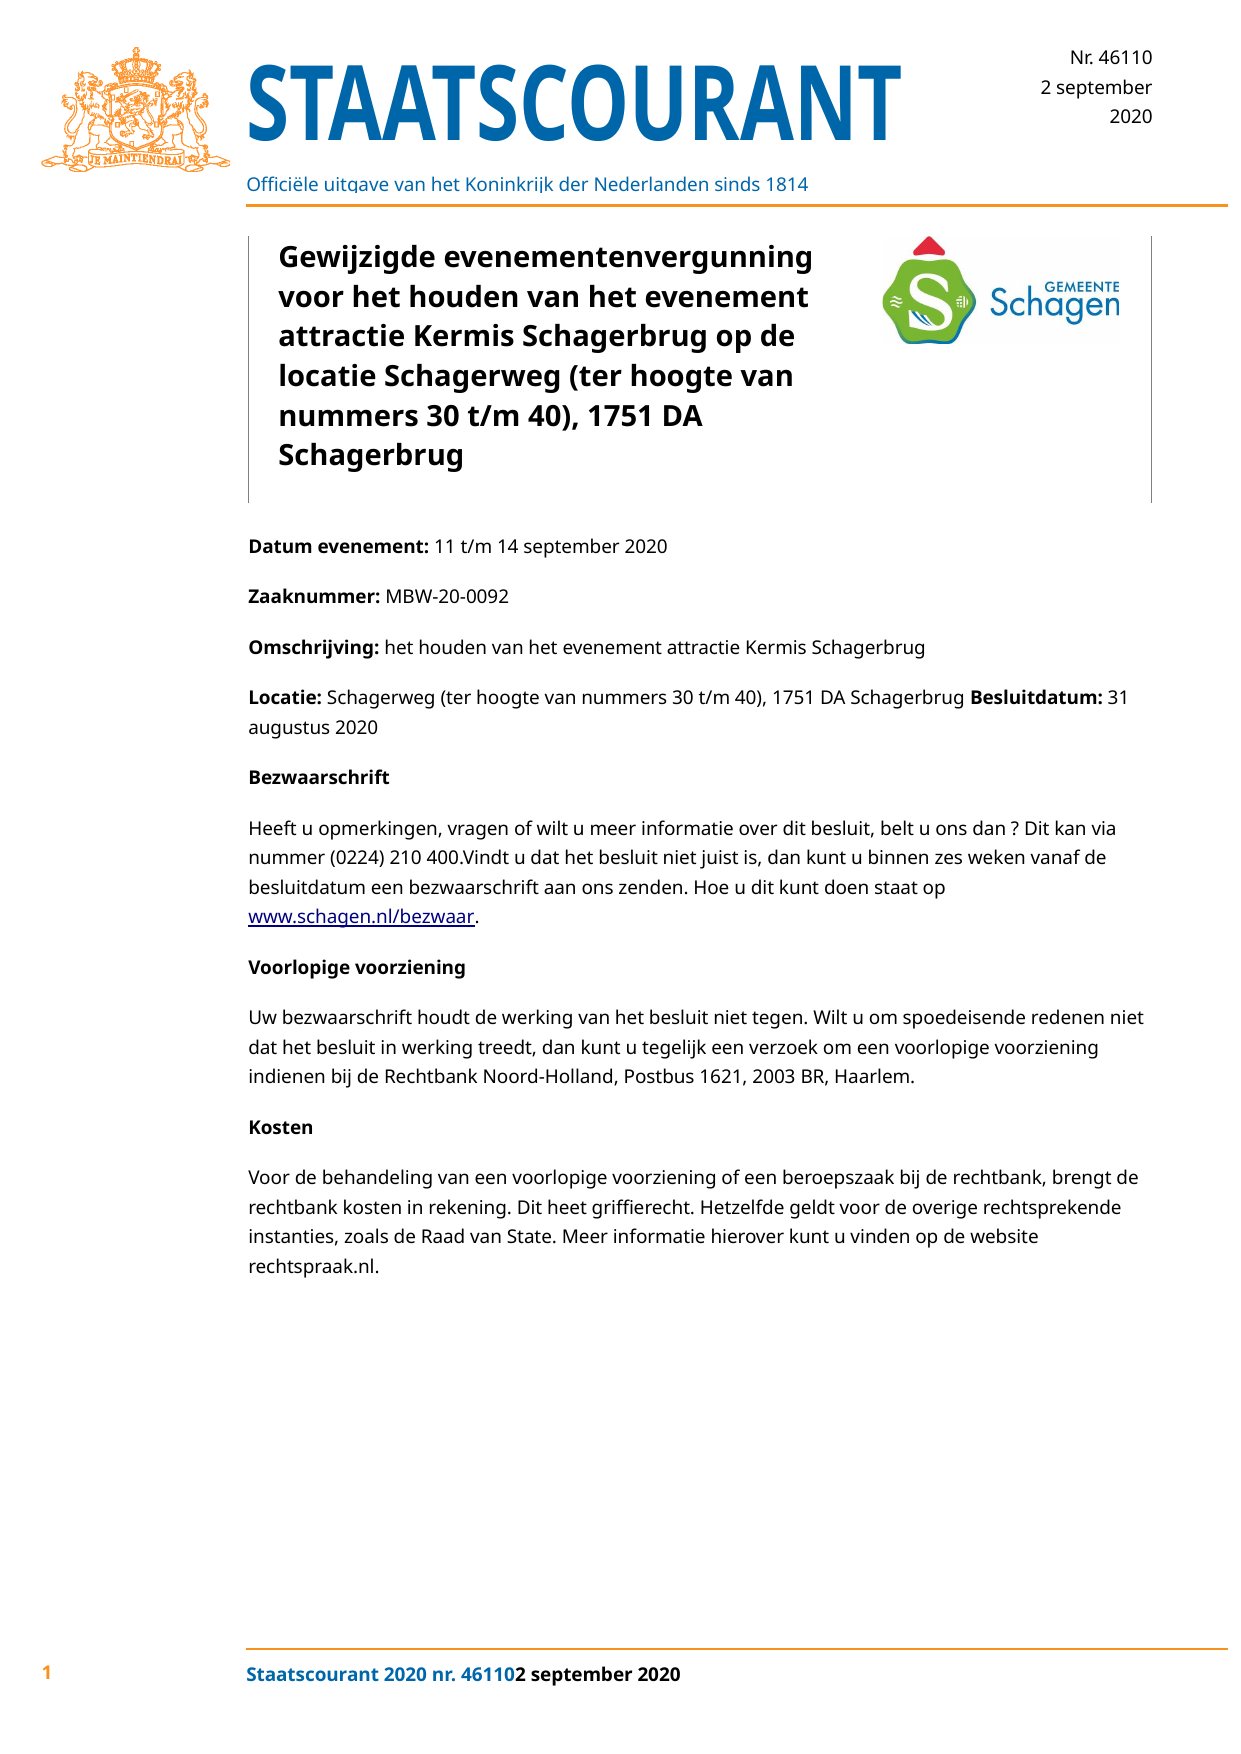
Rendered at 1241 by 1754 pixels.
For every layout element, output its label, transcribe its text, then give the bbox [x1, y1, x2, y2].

table_header [850, 236, 1151, 503]
text Omschrijving: het houden van het evenement attractie Kermis Schagerbrug [248, 634, 1152, 659]
text Uw bezwaarschrift houdt de werking van het besluit niet tegen. Wilt u om spoedeisende redenen niet dat het besluit in werking treedt, dan kunt u tegelijk een verzoek om een voorlopige voorziening indienen bij de Rechtbank Noord-Holland, Postbus 1621, 2003 BR, Haarlem. [248, 1004, 1152, 1089]
text Locatie: Schagerweg (ter hoogte van nummers 30 t/m 40), 1751 DA Schagerbrug Besluitdatum: 31 augustus 2020 [248, 684, 1152, 739]
text Zaaknummer: MBW-20-0092 [248, 583, 1152, 609]
picture [41, 47, 231, 172]
text Heeft u opmerkingen, vragen of wilt u meer informatie over dit besluit, belt u ons dan ? Dit kan via nummer (0224) 210 400.Vindt u dat het besluit niet juist is, dan kunt u binnen zes weken vanaf de besluitdatum een bezwaarschrift aan ons zenden. Hoe u dit kunt doen staat op www.schagen.nl/bezwaar. [248, 815, 1152, 929]
table_header Gewijzigde evenementenvergunning voor het houden van het evenement attractie Kermis Schagerbrug op de locatie Schagerweg (ter hoogte van nummers 30 t/m 40), 1751 DA Schagerbrug [249, 236, 850, 503]
picture [882, 236, 1119, 344]
text Kosten [248, 1114, 1152, 1139]
text Bezwaarschrift [248, 764, 1152, 790]
text Voorlopige voorziening [248, 954, 1152, 979]
text Datum evenement: 11 t/m 14 september 2020 [248, 533, 1152, 559]
text Voor de behandeling van een voorlopige voorziening of een beroepszaak bij de rechtbank, brengt de rechtbank kosten in rekening. Dit heet griffierecht. Hetzelfde geldt voor de overige rechtsprekende instanties, zoals de Raad van State. Meer informatie hierover kunt u vinden op de website rechtspraak.nl. [248, 1164, 1152, 1279]
